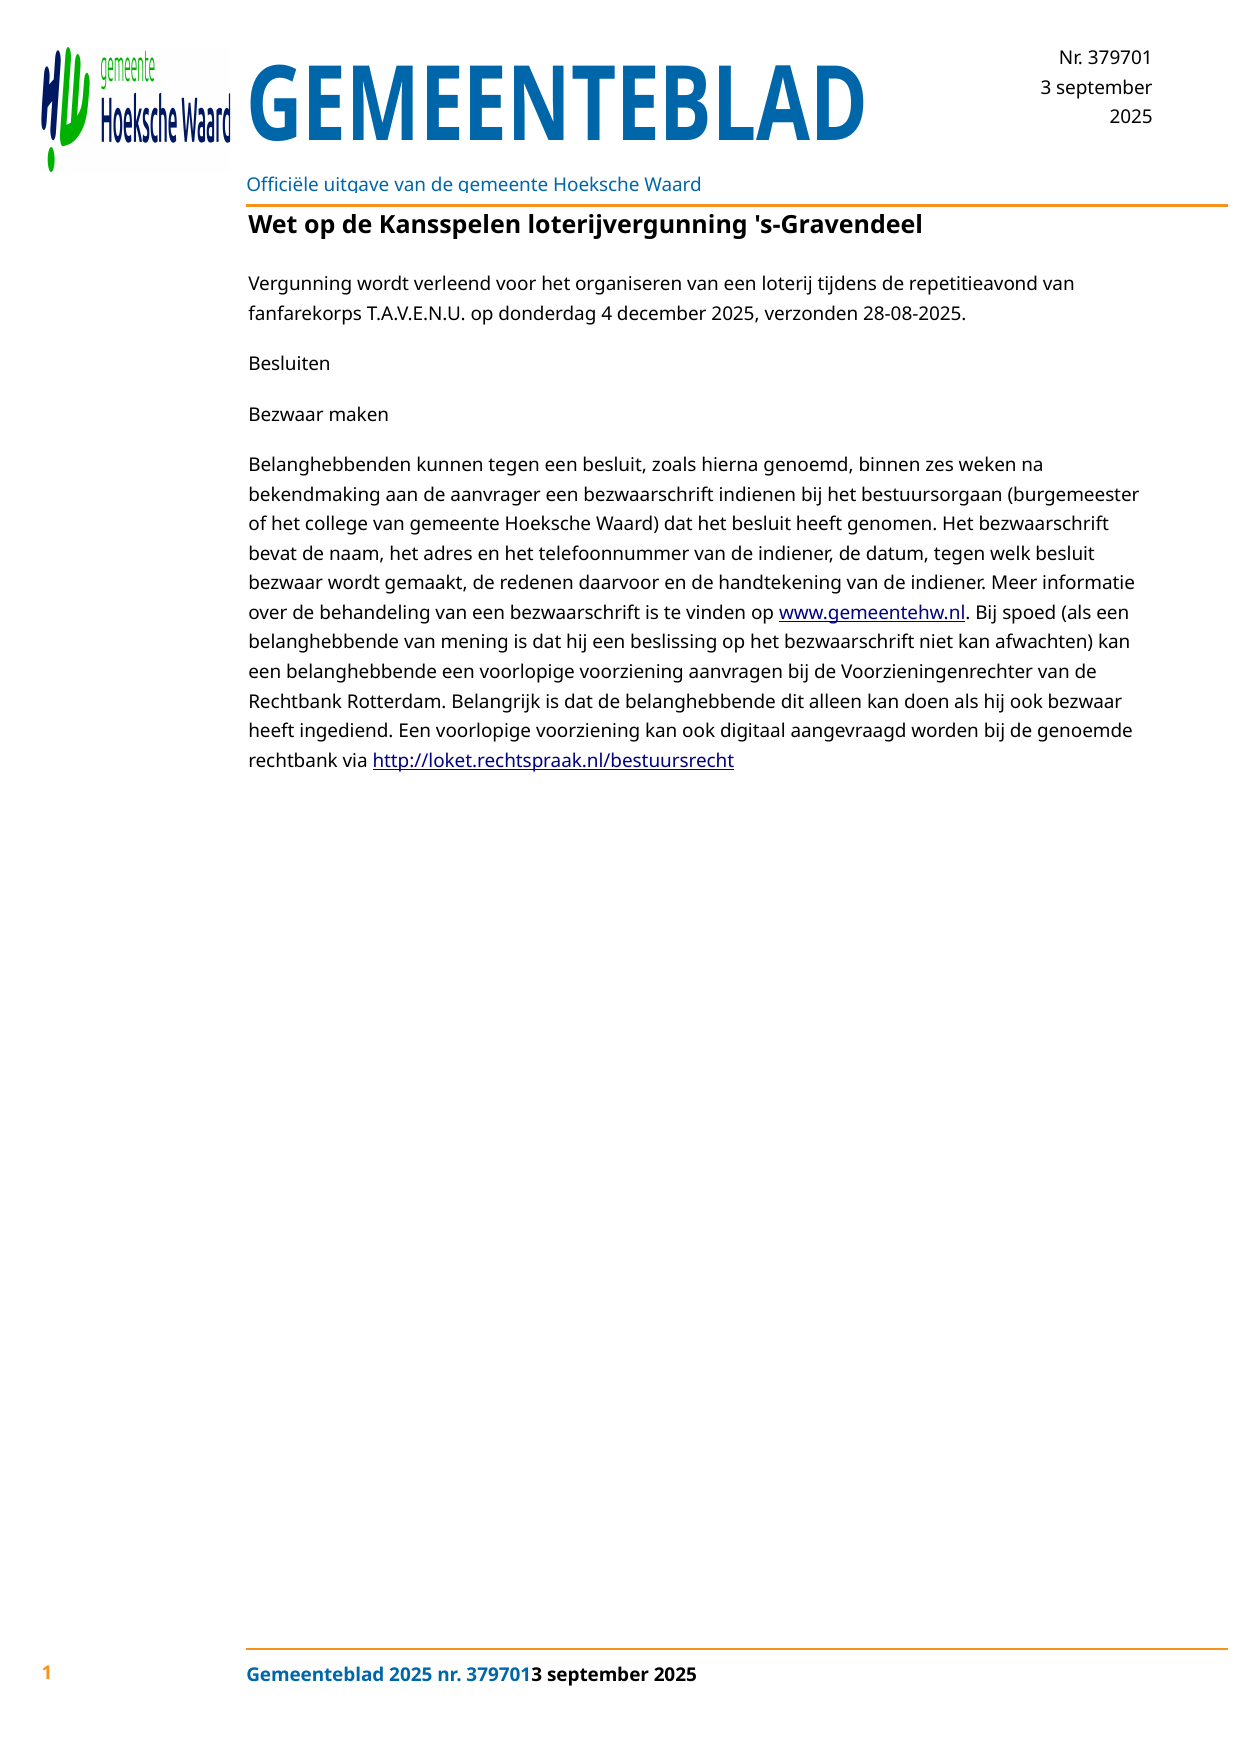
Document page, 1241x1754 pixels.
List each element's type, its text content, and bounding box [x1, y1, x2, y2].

text Vergunning wordt verleend voor het organiseren van een loterij tijdens de repetitieavond van fanfarekorps T.A.V.E.N.U. op donderdag 4 december 2025, verzonden 28-08-2025. [248, 270, 1152, 326]
text Bezwaar maken [248, 401, 1152, 426]
text Belanghebbenden kunnen tegen een besluit, zoals hierna genoemd, binnen zes weken na bekendmaking aan de aanvrager een bezwaarschrift indienen bij het bestuursorgaan (burgemeester of het college van gemeente Hoeksche Waard) dat het besluit heeft genomen. Het bezwaarschrift bevat de naam, het adres en het telefoonnummer van de indiener, de datum, tegen welk besluit bezwaar wordt gemaakt, de redenen daarvoor en de handtekening van de indiener. Meer informatie over de behandeling van een bezwaarschrift is te vinden op www.gemeentehw.nl. Bij spoed (als een belanghebbende van mening is dat hij een beslissing op het bezwaarschrift niet kan afwachten) kan een belanghebbende een voorlopige voorziening aanvragen bij de Voorzieningenrechter van de Rechtbank Rotterdam. Belangrijk is dat de belanghebbende dit alleen kan doen als hij ook bezwaar heeft ingediend. Een voorlopige voorziening kan ook digitaal aangevraagd worden bij de genoemde rechtbank via http://loket.rechtspraak.nl/bestuursrecht [248, 451, 1152, 773]
text Besluiten [248, 350, 1152, 376]
text Wet op de Kansspelen loterijvergunning 's-Gravendeel [248, 207, 1152, 241]
picture [41, 47, 231, 172]
